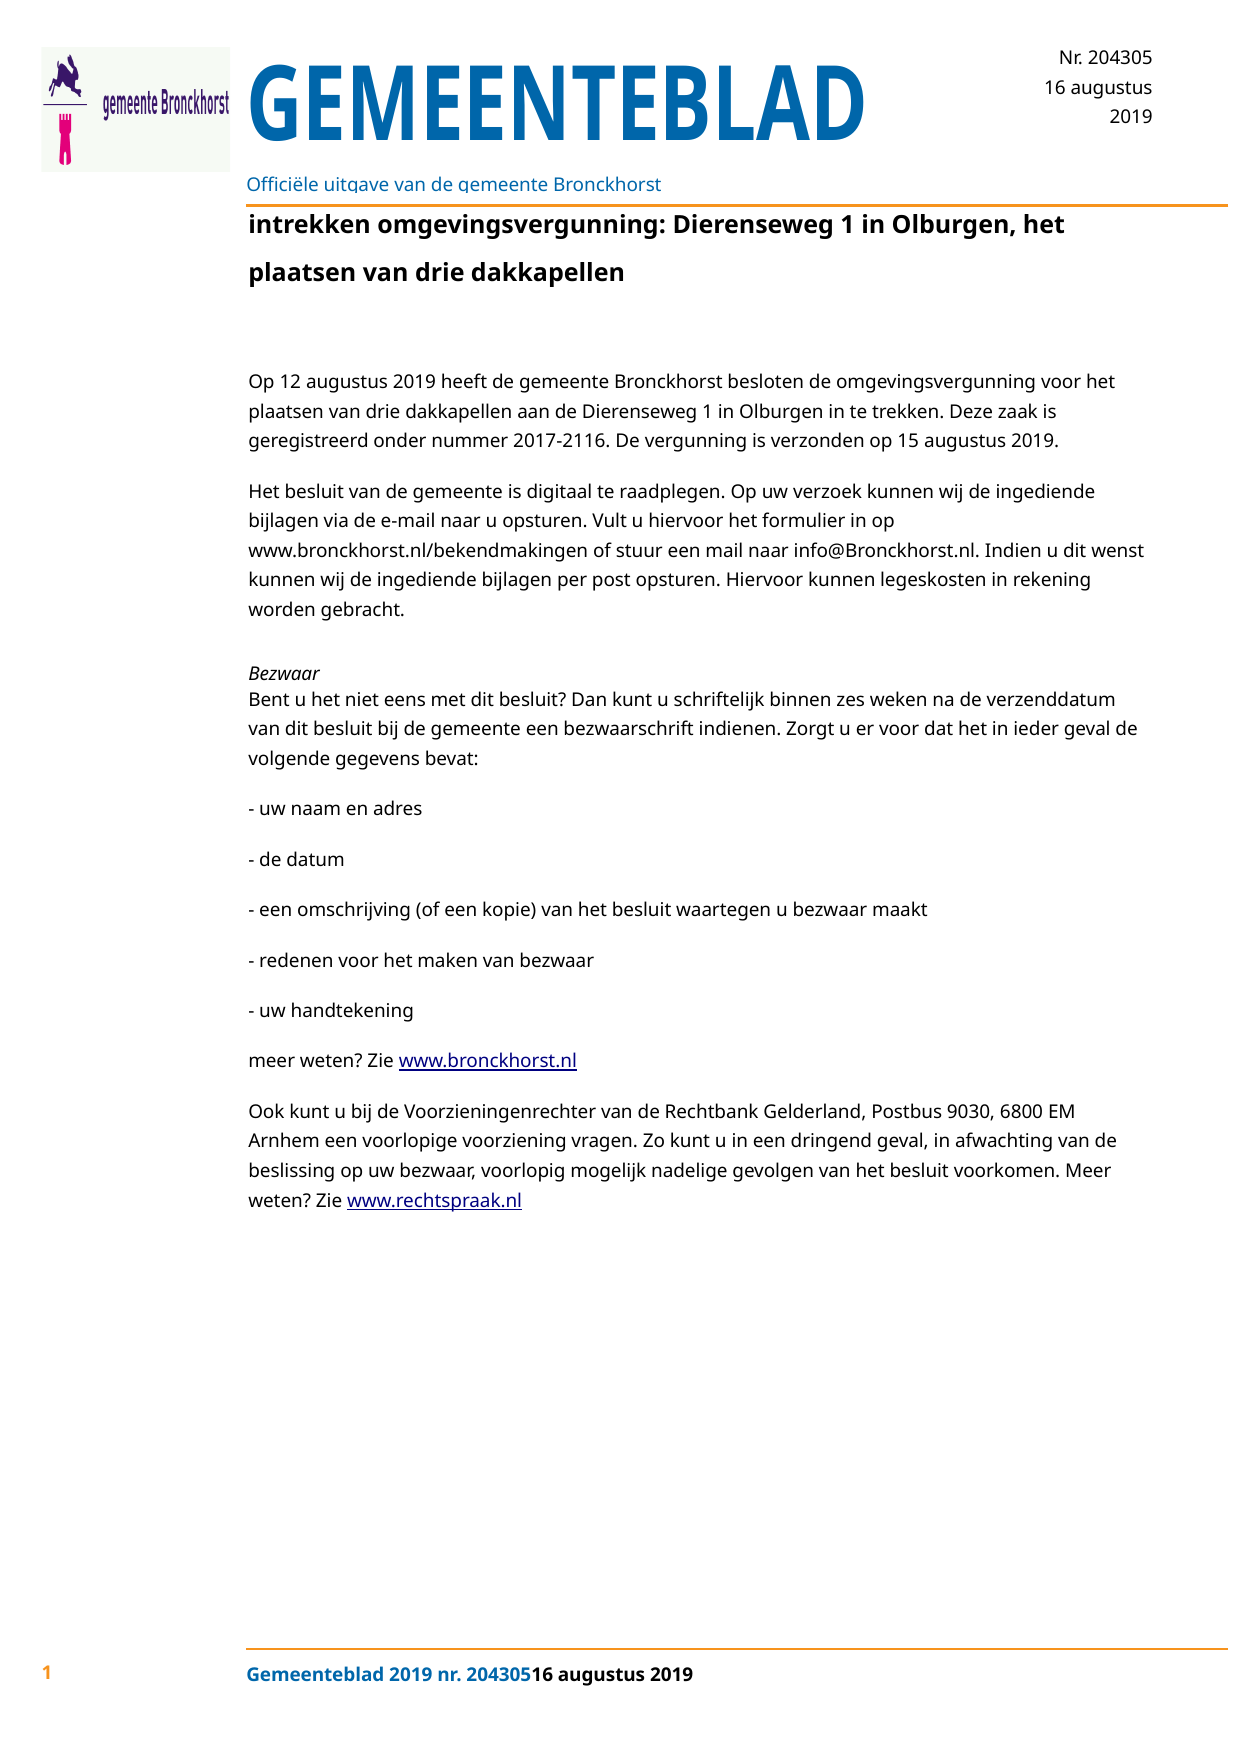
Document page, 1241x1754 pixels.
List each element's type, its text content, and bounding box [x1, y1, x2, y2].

text Het besluit van de gemeente is digitaal te raadplegen. Op uw verzoek kunnen wij de ingediende bijlagen via de e-mail naar u opsturen. Vult u hiervoor het formulier in op www.bronckhorst.nl/bekendmakingen of stuur een mail naar info@Bronckhorst.nl. Indien u dit wenst kunnen wij de ingediende bijlagen per post opsturen. Hiervoor kunnen legeskosten in rekening worden gebracht. [248, 478, 1152, 622]
text intrekken omgevingsvergunning: Dierenseweg 1 in Olburgen, het plaatsen van drie dakkapellen [248, 207, 1152, 288]
text - een omschrijving (of een kopie) van het besluit waartegen u bezwaar maakt [248, 896, 1152, 922]
text meer weten? Zie www.bronckhorst.nl [248, 1048, 1152, 1073]
text Bezwaar [248, 660, 1152, 686]
text Ook kunt u bij de Voorzieningenrechter van de Rechtbank Gelderland, Postbus 9030, 6800 EM Arnhem een voorlopige voorziening vragen. Zo kunt u in een dringend geval, in afwachting van de beslissing op uw bezwaar, voorlopig mogelijk nadelige gevolgen van het besluit voorkomen. Meer weten? Zie www.rechtspraak.nl [248, 1098, 1152, 1212]
picture [41, 47, 231, 172]
text - uw handtekening [248, 997, 1152, 1023]
text - de datum [248, 846, 1152, 872]
text Bent u het niet eens met dit besluit? Dan kunt u schriftelijk binnen zes weken na de verzenddatum van dit besluit bij de gemeente een bezwaarschrift indienen. Zorgt u er voor dat het in ieder geval de volgende gegevens bevat: [248, 686, 1152, 771]
text - redenen voor het maken van bezwaar [248, 947, 1152, 972]
text Op 12 augustus 2019 heeft de gemeente Bronckhorst besloten de omgevingsvergunning voor het plaatsen van drie dakkapellen aan de Dierenseweg 1 in Olburgen in te trekken. Deze zaak is geregistreerd onder nummer 2017-2116. De vergunning is verzonden op 15 augustus 2019. [248, 368, 1152, 453]
text - uw naam en adres [248, 796, 1152, 821]
